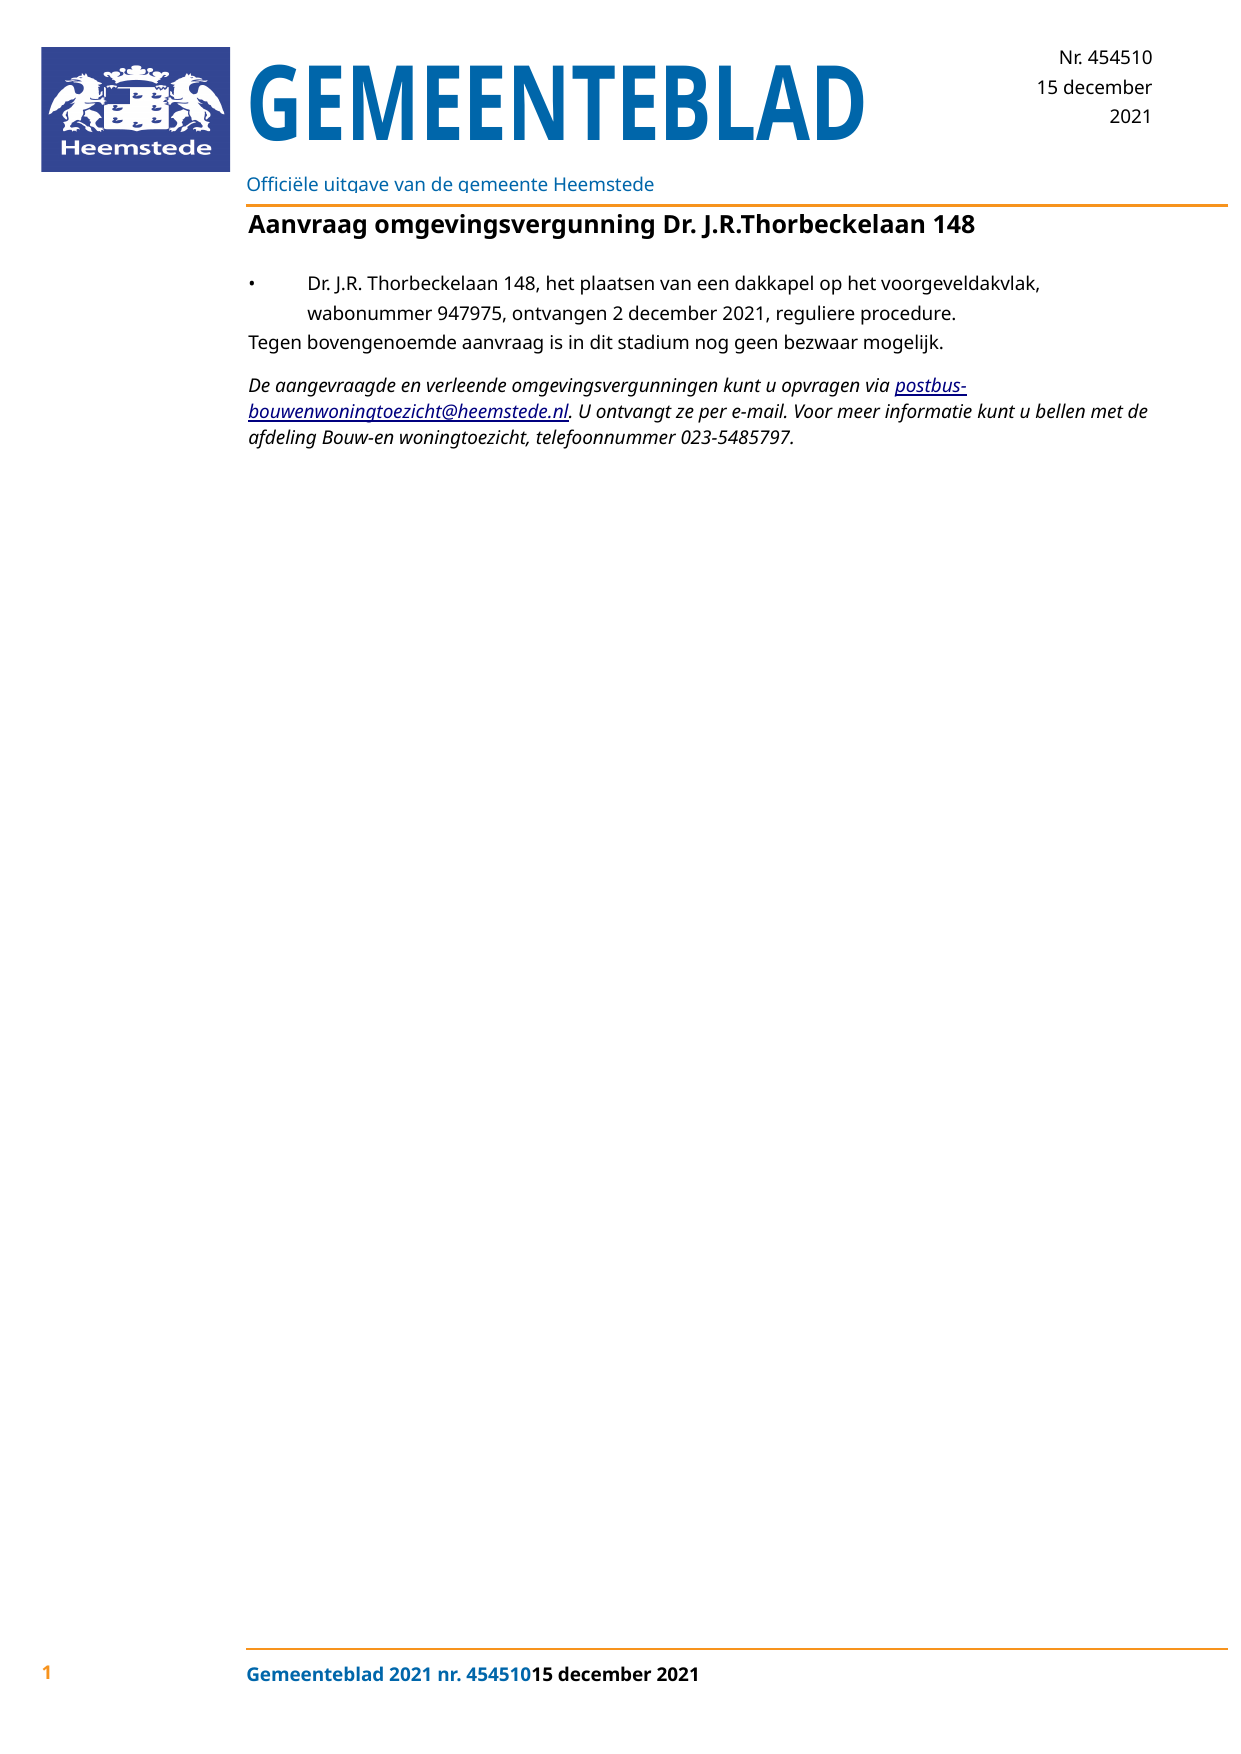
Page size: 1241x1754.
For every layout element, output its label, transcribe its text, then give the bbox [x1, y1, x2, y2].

picture [41, 47, 231, 172]
text Aanvraag omgevingsvergunning Dr. J.R.Thorbeckelaan 148 [248, 207, 1152, 241]
text Tegen bovengenoemde aanvraag is in dit stadium nog geen bezwaar mogelijk. [248, 329, 1152, 355]
list Dr. J.R. Thorbeckelaan 148, het plaatsen van een dakkapel op het voorgeveldakvlak, wabonummer 947975, ontvangen 2 december 2021, reguliere procedure. [248, 270, 1152, 326]
text De aangevraagde en verleende omgevingsvergunningen kunt u opvragen via postbus-bouwenwoningtoezicht@heemstede.nl. U ontvangt ze per e-mail. Voor meer informatie kunt u bellen met de afdeling Bouw-en woningtoezicht, telefoonnummer 023-5485797. [248, 373, 1152, 450]
